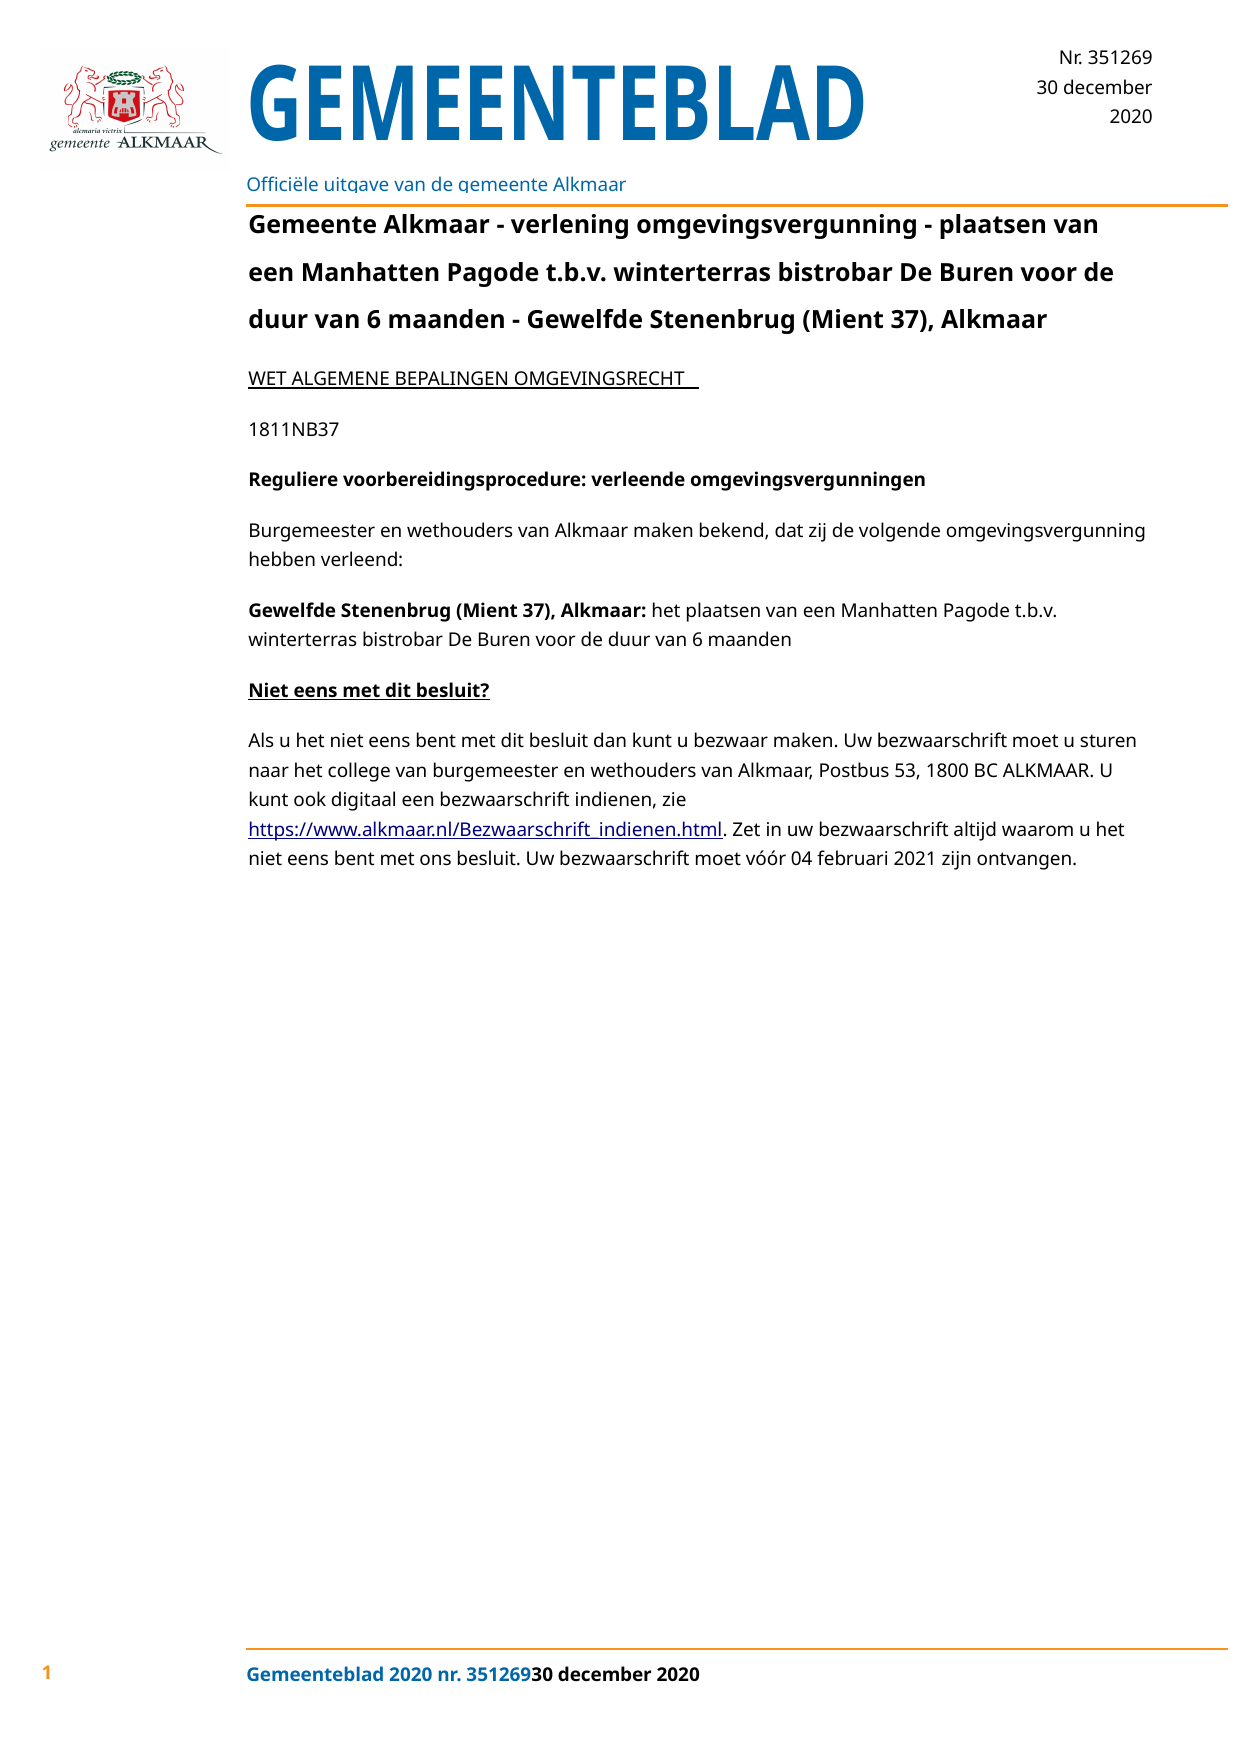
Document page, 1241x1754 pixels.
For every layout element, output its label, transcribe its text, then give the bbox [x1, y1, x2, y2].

picture [41, 47, 231, 172]
text 1811NB37 [248, 416, 1152, 442]
text Niet eens met dit besluit? [248, 677, 1152, 702]
text Gemeente Alkmaar - verlening omgevingsvergunning - plaatsen van een Manhatten Pagode t.b.v. winterterras bistrobar De Buren voor de duur van 6 maanden - Gewelfde Stenenbrug (Mient 37), Alkmaar [248, 207, 1152, 336]
text Gewelfde Stenenbrug (Mient 37), Alkmaar: het plaatsen van een Manhatten Pagode t.b.v. winterterras bistrobar De Buren voor de duur van 6 maanden [248, 597, 1152, 652]
text Reguliere voorbereidingsprocedure: verleende omgevingsvergunningen [248, 466, 1152, 492]
text Burgemeester en wethouders van Alkmaar maken bekend, dat zij de volgende omgevingsvergunning hebben verleend: [248, 517, 1152, 572]
text WET ALGEMENE BEPALINGEN OMGEVINGSRECHT [248, 366, 1152, 391]
text Als u het niet eens bent met dit besluit dan kunt u bezwaar maken. Uw bezwaarschrift moet u sturen naar het college van burgemeester en wethouders van Alkmaar, Postbus 53, 1800 BC ALKMAAR. U kunt ook digitaal een bezwaarschrift indienen, zie https://www.alkmaar.nl/Bezwaarschrift_indienen.html. Zet in uw bezwaarschrift altijd waarom u het niet eens bent met ons besluit. Uw bezwaarschrift moet vóór 04 februari 2021 zijn ontvangen. [248, 727, 1152, 871]
